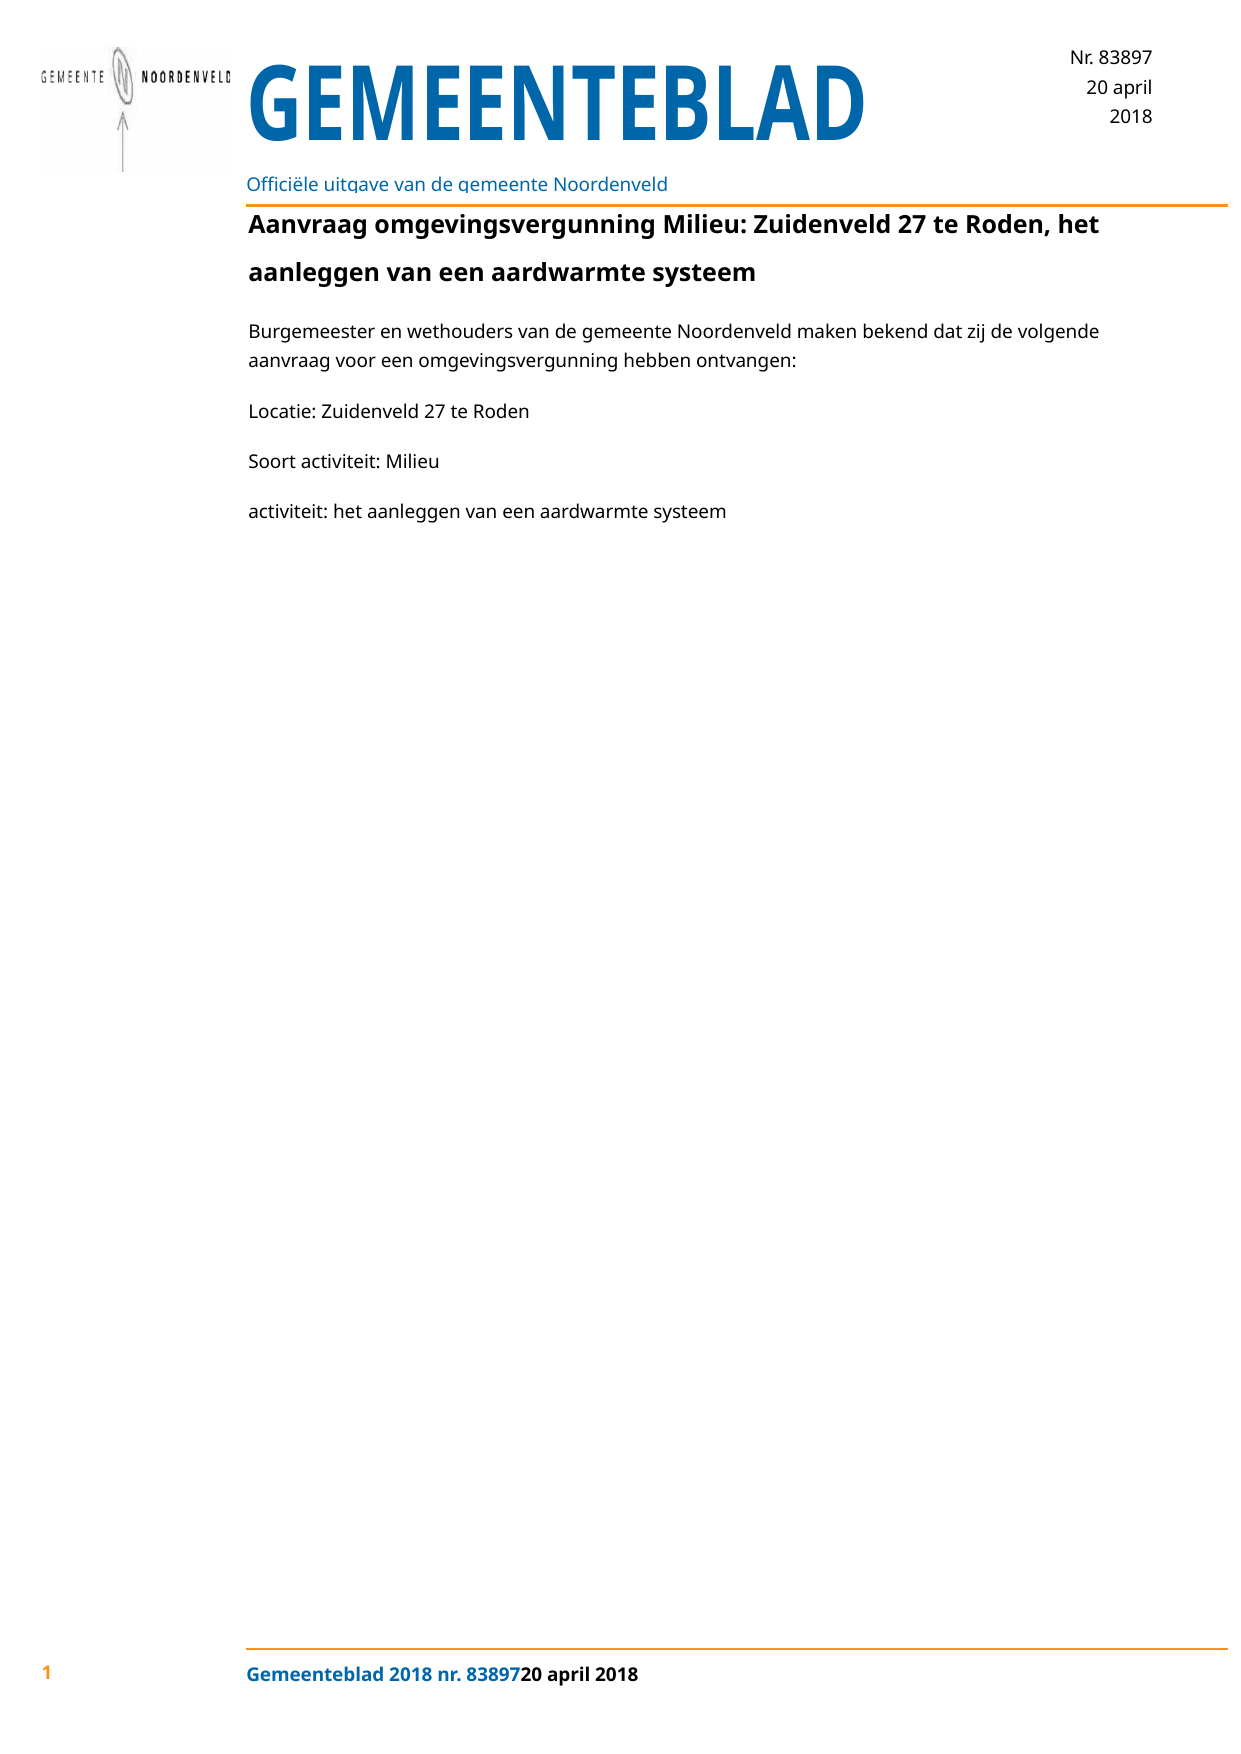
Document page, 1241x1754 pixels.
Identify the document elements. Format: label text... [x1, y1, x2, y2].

text Soort activiteit: Milieu [248, 448, 1152, 474]
text Aanvraag omgevingsvergunning Milieu: Zuidenveld 27 te Roden, het aanleggen van een aardwarmte systeem [248, 207, 1152, 288]
picture [41, 47, 231, 172]
text Burgemeester en wethouders van de gemeente Noordenveld maken bekend dat zij de volgende aanvraag voor een omgevingsvergunning hebben ontvangen: [248, 318, 1152, 373]
text activiteit: het aanleggen van een aardwarmte systeem [248, 499, 1152, 524]
text Locatie: Zuidenveld 27 te Roden [248, 398, 1152, 424]
